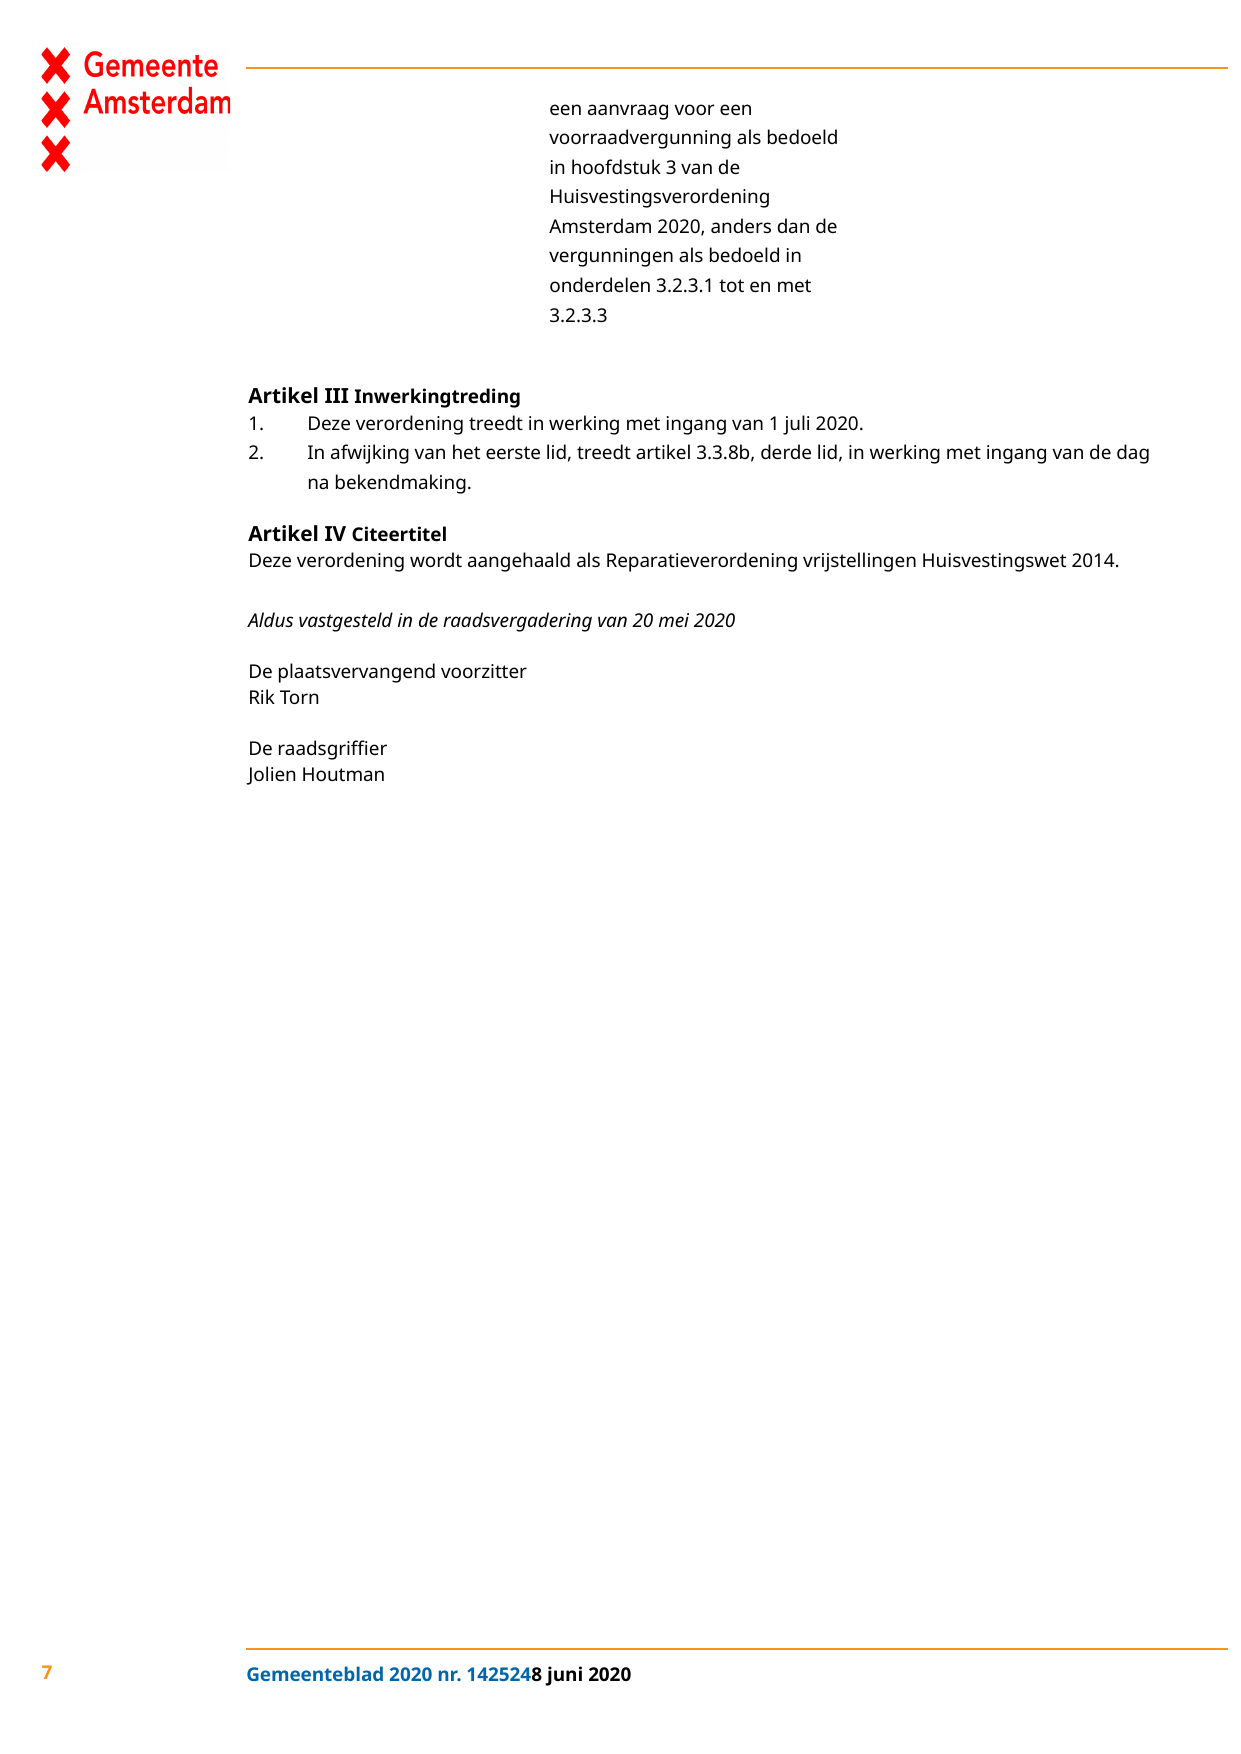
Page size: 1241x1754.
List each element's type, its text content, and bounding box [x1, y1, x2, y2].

text Aldus vastgesteld in de raadsvergadering van 20 mei 2020 [248, 607, 1152, 633]
text Jolien Houtman [248, 761, 1152, 787]
table_cell een aanvraag voor een voorraadvergunning als bedoeld in hoofdstuk 3 van de Huisvestingsverordening Amsterdam 2020, anders dan de vergunningen als bedoeld in onderdelen 3.2.3.1 tot en met 3.2.3.3 [549, 95, 850, 328]
text De raadsgriffier [248, 736, 1152, 761]
text Rik Torn [248, 684, 1152, 710]
list In afwijking van het eerste lid, treedt artikel 3.3.8b, derde lid, in werking met ingang van de dag na bekendmaking. [248, 439, 1152, 494]
table_cell [248, 95, 549, 328]
text Artikel IV Citeertitel [248, 519, 1152, 548]
text Deze verordening wordt aangehaald als Reparatieverordening vrijstellingen Huisvestingswet 2014. [248, 548, 1152, 573]
text De plaatsvervangend voorzitter [248, 658, 1152, 684]
text Artikel III Inwerkingtreding [248, 381, 1152, 410]
picture [41, 47, 231, 172]
list Deze verordening treedt in werking met ingang van 1 juli 2020. [248, 410, 1152, 435]
table_cell [850, 95, 1152, 328]
